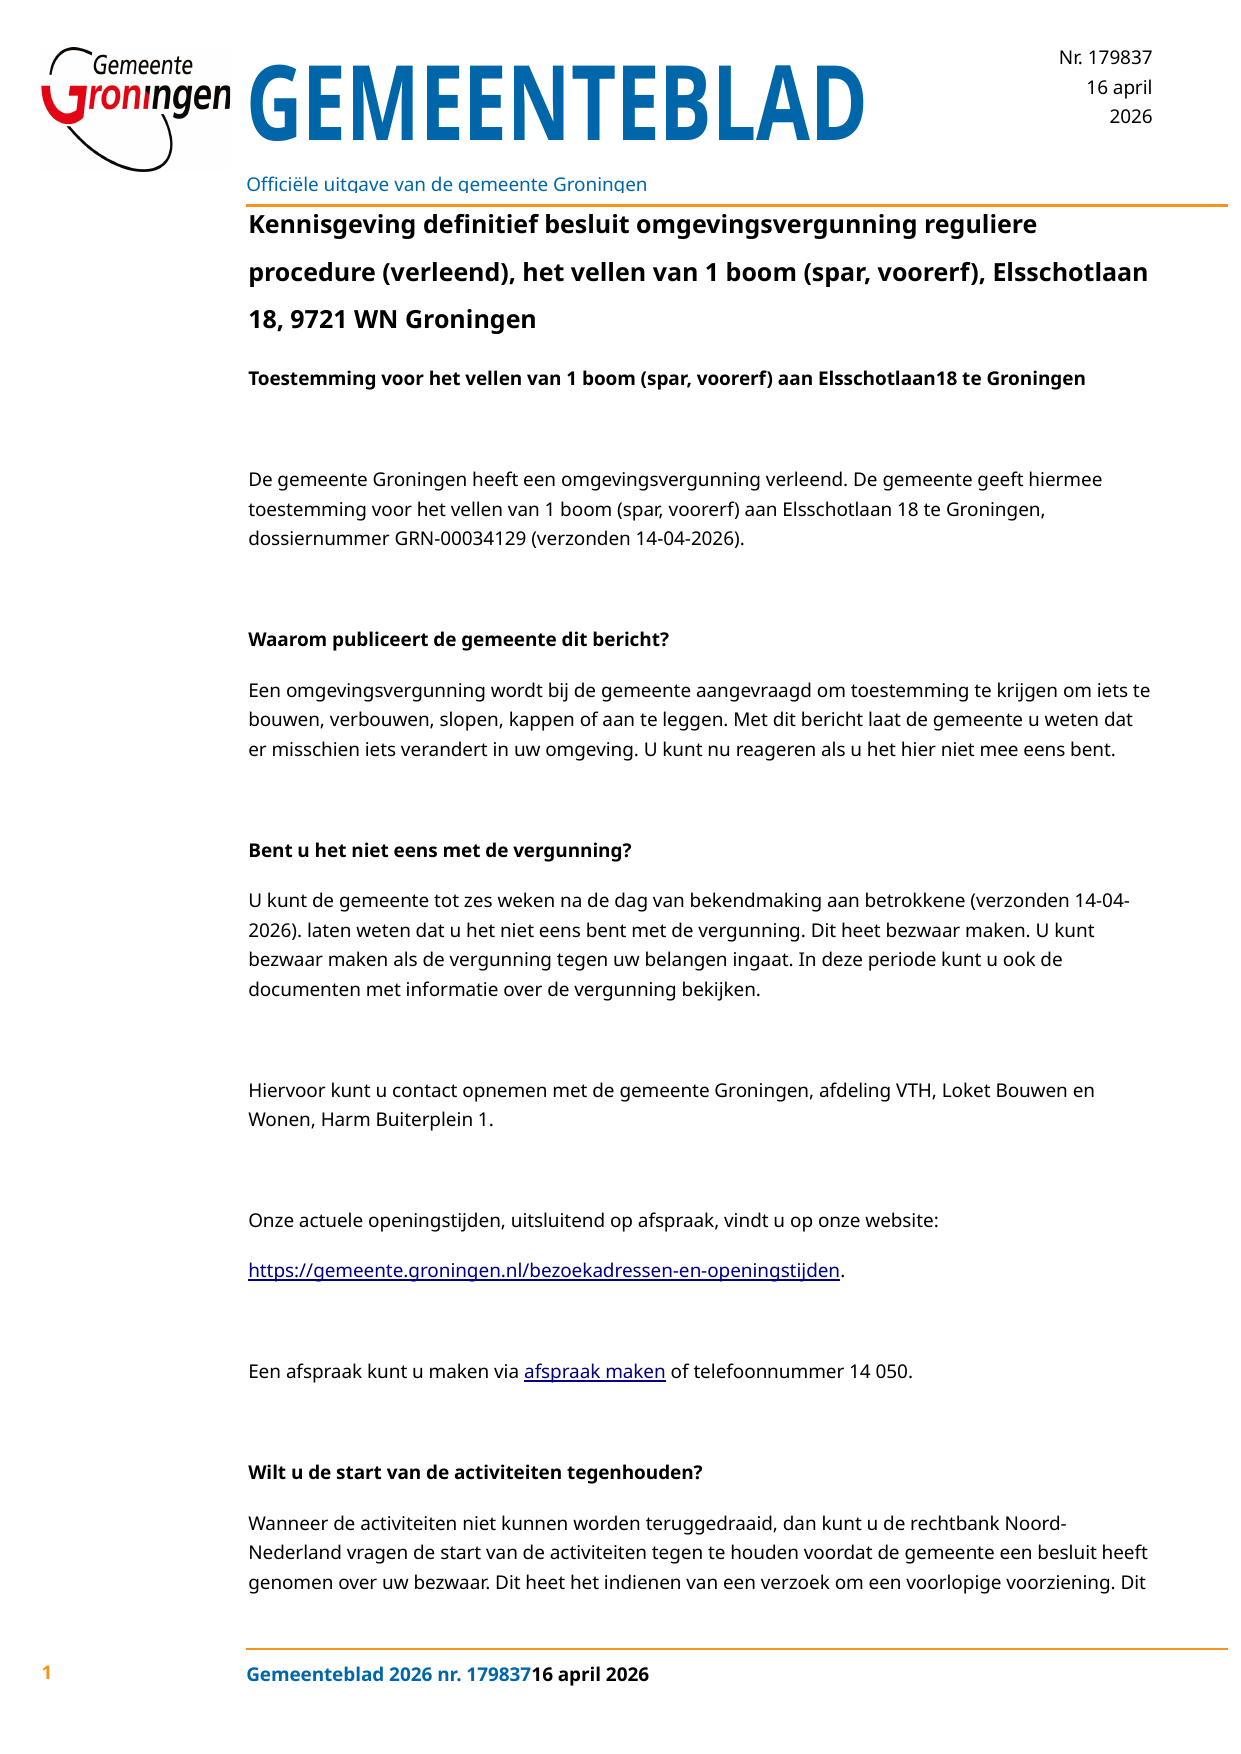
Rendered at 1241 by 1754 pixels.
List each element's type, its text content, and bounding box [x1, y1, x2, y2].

text Een afspraak kunt u maken via afspraak maken of telefoonnummer 14 050. [248, 1358, 1152, 1384]
text Waarom publiceert de gemeente dit bericht? [248, 626, 1152, 652]
text Onze actuele openingstijden, uitsluitend op afspraak, vindt u op onze website: [248, 1207, 1152, 1233]
text Wilt u de start van de activiteiten tegenhouden? [248, 1459, 1152, 1485]
text Bent u het niet eens met de vergunning? [248, 837, 1152, 862]
text https://gemeente.groningen.nl/bezoekadressen-en-openingstijden. [248, 1258, 1152, 1283]
text De gemeente Groningen heeft een omgevingsvergunning verleend. De gemeente geeft hiermee toestemming voor het vellen van 1 boom (spar, voorerf) aan Elsschotlaan 18 te Groningen, dossiernummer GRN-00034129 (verzonden 14-04-2026). [248, 466, 1152, 551]
picture [41, 47, 231, 172]
text Kennisgeving definitief besluit omgevingsvergunning reguliere procedure (verleend), het vellen van 1 boom (spar, voorerf), Elsschotlaan 18, 9721 WN Groningen [248, 207, 1152, 336]
text Hiervoor kunt u contact opnemen met de gemeente Groningen, afdeling VTH, Loket Bouwen en Wonen, Harm Buiterplein 1. [248, 1077, 1152, 1132]
text U kunt de gemeente tot zes weken na de dag van bekendmaking aan betrokkene (verzonden 14-04-2026). laten weten dat u het niet eens bent met de vergunning. Dit heet bezwaar maken. U kunt bezwaar maken als de vergunning tegen uw belangen ingaat. In deze periode kunt u ook de documenten met informatie over de vergunning bekijken. [248, 887, 1152, 1002]
text Wanneer de activiteiten niet kunnen worden teruggedraaid, dan kunt u de rechtbank Noord-Nederland vragen de start van de activiteiten tegen te houden voordat de gemeente een besluit heeft genomen over uw bezwaar. Dit heet het indienen van een verzoek om een voorlopige voorziening. Dit [248, 1510, 1152, 1594]
text Toestemming voor het vellen van 1 boom (spar, voorerf) aan Elsschotlaan18 te Groningen [248, 366, 1152, 391]
text Een omgevingsvergunning wordt bij de gemeente aangevraagd om toestemming te krijgen om iets te bouwen, verbouwen, slopen, kappen of aan te leggen. Met dit bericht laat de gemeente u weten dat er misschien iets verandert in uw omgeving. U kunt nu reageren als u het hier niet mee eens bent. [248, 677, 1152, 762]
